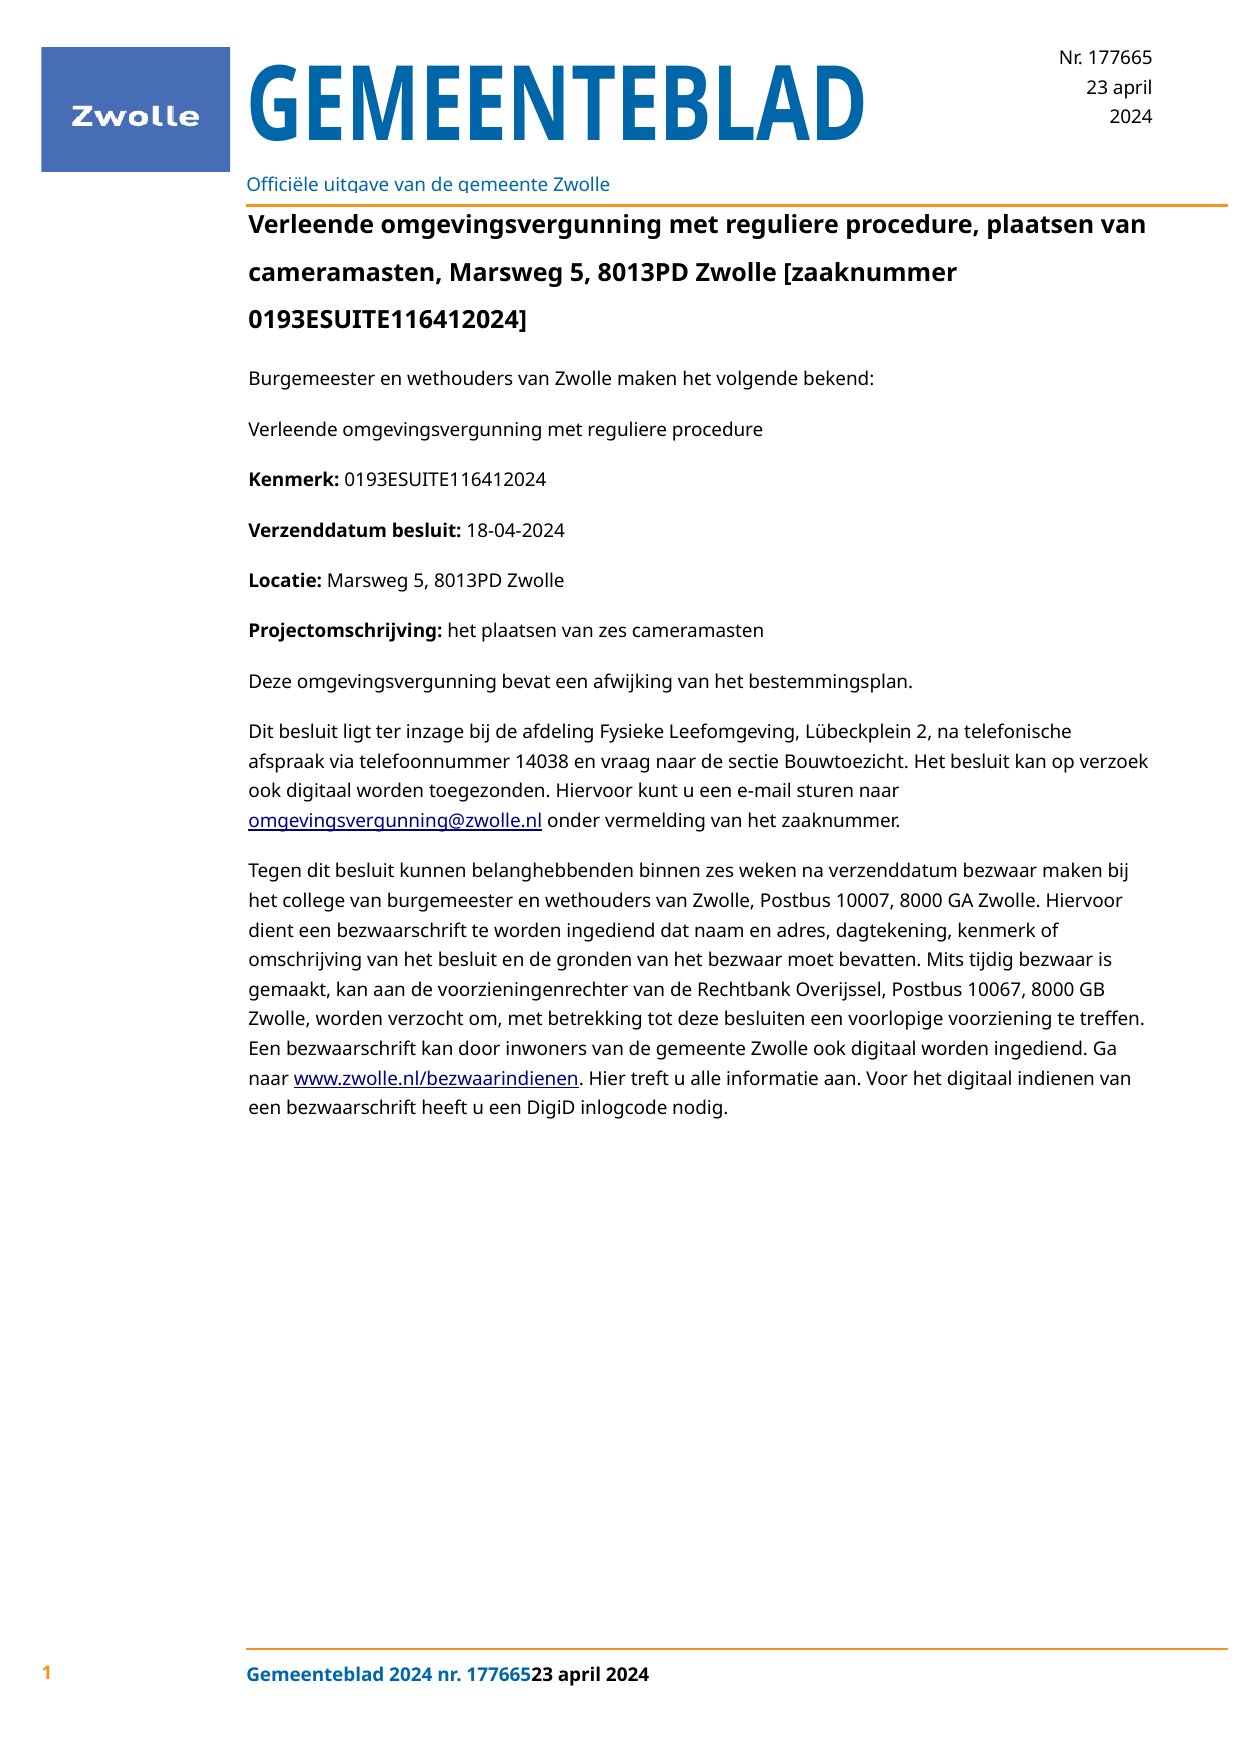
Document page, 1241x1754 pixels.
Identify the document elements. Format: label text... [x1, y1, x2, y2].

text Tegen dit besluit kunnen belanghebbenden binnen zes weken na verzenddatum bezwaar maken bij het college van burgemeester en wethouders van Zwolle, Postbus 10007, 8000 GA Zwolle. Hiervoor dient een bezwaarschrift te worden ingediend dat naam en adres, dagtekening, kenmerk of omschrijving van het besluit en de gronden van het bezwaar moet bevatten. Mits tijdig bezwaar is gemaakt, kan aan de voorzieningenrechter van de Rechtbank Overijssel, Postbus 10067, 8000 GB Zwolle, worden verzocht om, met betrekking tot deze besluiten een voorlopige voorziening te treffen. Een bezwaarschrift kan door inwoners van de gemeente Zwolle ook digitaal worden ingediend. Ga naar www.zwolle.nl/bezwaarindienen. Hier treft u alle informatie aan. Voor het digitaal indienen van een bezwaarschrift heeft u een DigiD inlogcode nodig. [248, 858, 1152, 1120]
text Locatie: Marsweg 5, 8013PD Zwolle [248, 567, 1152, 593]
text Burgemeester en wethouders van Zwolle maken het volgende bekend: [248, 366, 1152, 391]
text Verzenddatum besluit: 18-04-2024 [248, 517, 1152, 542]
text Projectomschrijving: het plaatsen van zes cameramasten [248, 618, 1152, 643]
text Deze omgevingsvergunning bevat een afwijking van het bestemmingsplan. [248, 668, 1152, 694]
picture [41, 47, 231, 172]
text Kenmerk: 0193ESUITE116412024 [248, 466, 1152, 492]
text Verleende omgevingsvergunning met reguliere procedure, plaatsen van cameramasten, Marsweg 5, 8013PD Zwolle [zaaknummer 0193ESUITE116412024] [248, 207, 1152, 336]
text Verleende omgevingsvergunning met reguliere procedure [248, 416, 1152, 442]
text Dit besluit ligt ter inzage bij de afdeling Fysieke Leefomgeving, Lübeckplein 2, na telefonische afspraak via telefoonnummer 14038 en vraag naar de sectie Bouwtoezicht. Het besluit kan op verzoek ook digitaal worden toegezonden. Hiervoor kunt u een e-mail sturen naar omgevingsvergunning@zwolle.nl onder vermelding van het zaaknummer. [248, 718, 1152, 833]
